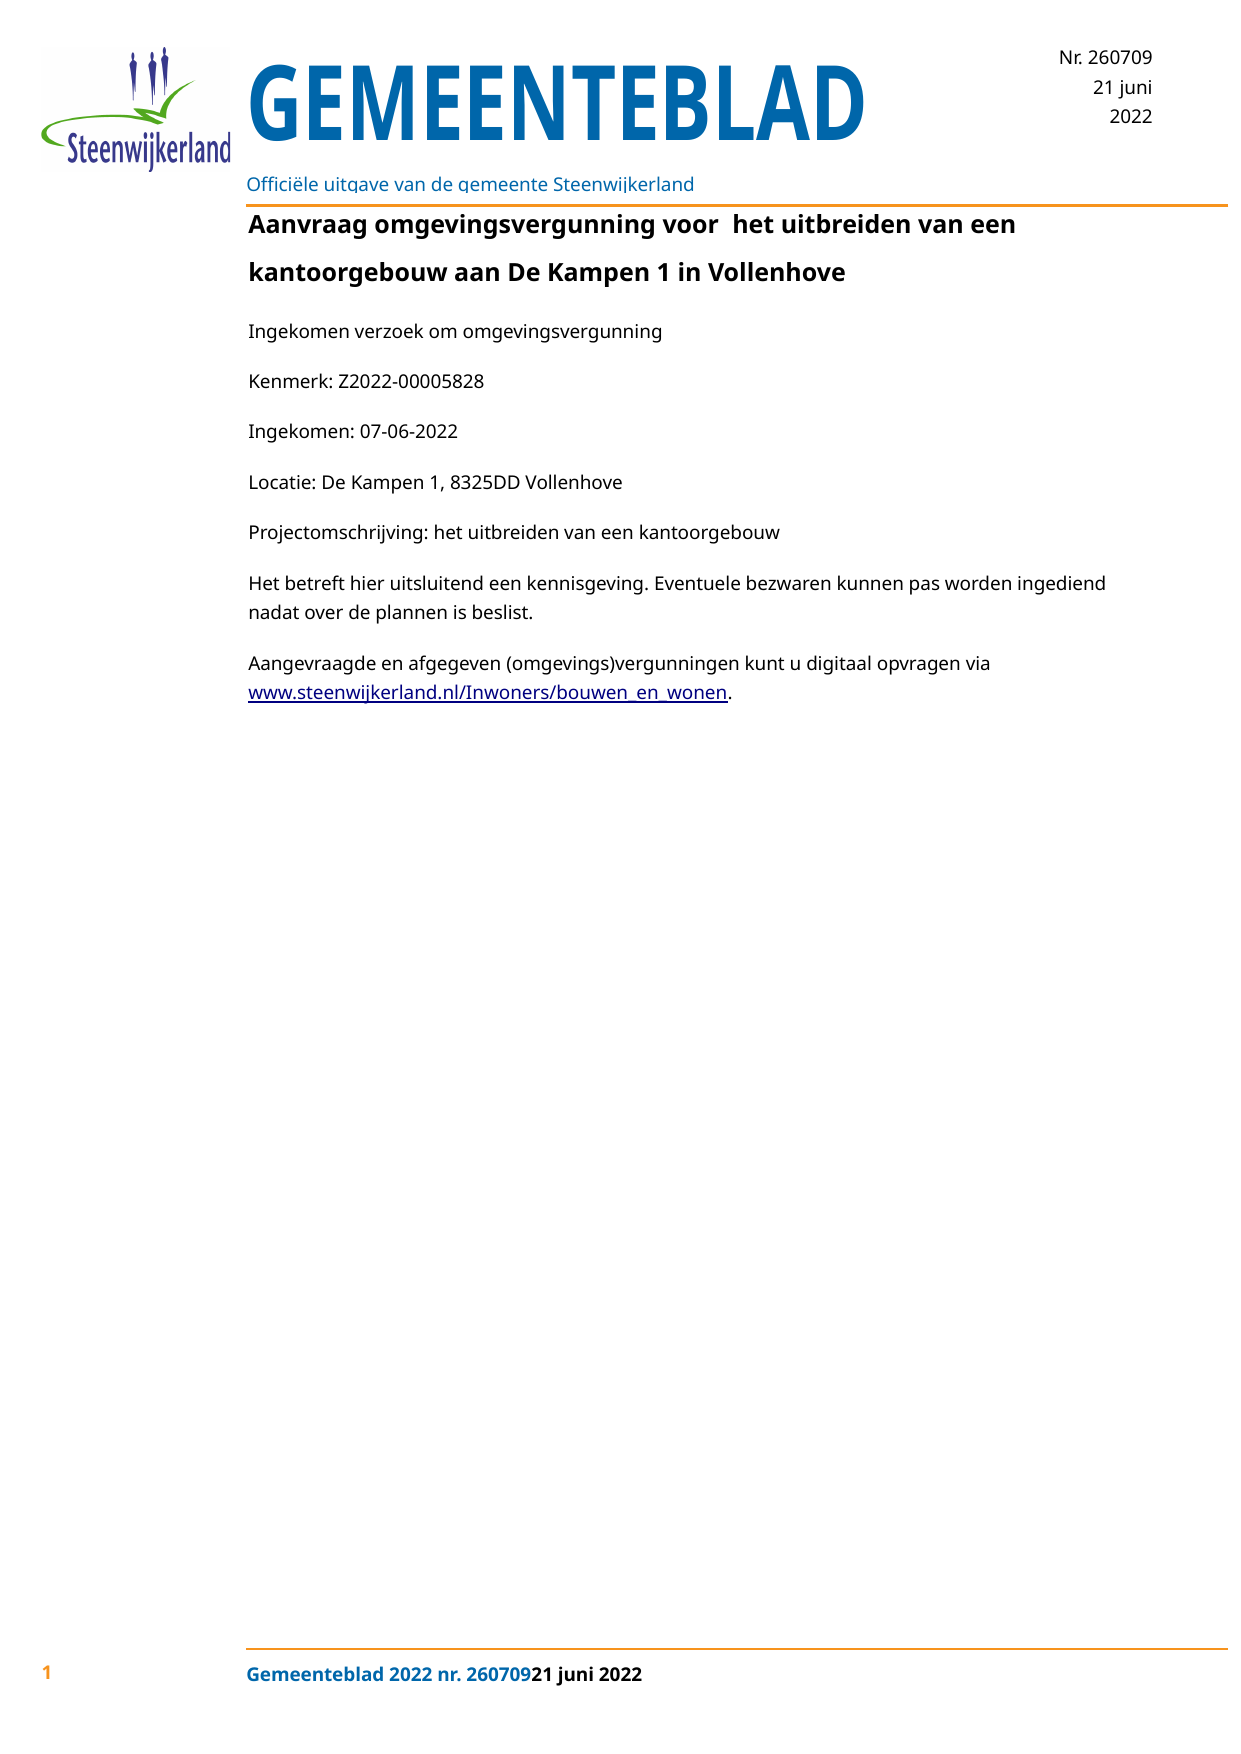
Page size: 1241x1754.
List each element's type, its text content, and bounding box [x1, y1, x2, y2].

text Het betreft hier uitsluitend een kennisgeving. Eventuele bezwaren kunnen pas worden ingediend nadat over de plannen is beslist. [248, 570, 1152, 625]
text Locatie: De Kampen 1, 8325DD Vollenhove [248, 469, 1152, 495]
picture [41, 47, 231, 172]
text Ingekomen: 07-06-2022 [248, 419, 1152, 444]
text Kenmerk: Z2022-00005828 [248, 368, 1152, 394]
text Ingekomen verzoek om omgevingsvergunning [248, 318, 1152, 344]
text Aangevraagde en afgegeven (omgevings)vergunningen kunt u digitaal opvragen via www.steenwijkerland.nl/Inwoners/bouwen_en_wonen. [248, 650, 1152, 705]
text Projectomschrijving: het uitbreiden van een kantoorgebouw [248, 519, 1152, 545]
text Aanvraag omgevingsvergunning voor het uitbreiden van een kantoorgebouw aan De Kampen 1 in Vollenhove [248, 207, 1152, 288]
